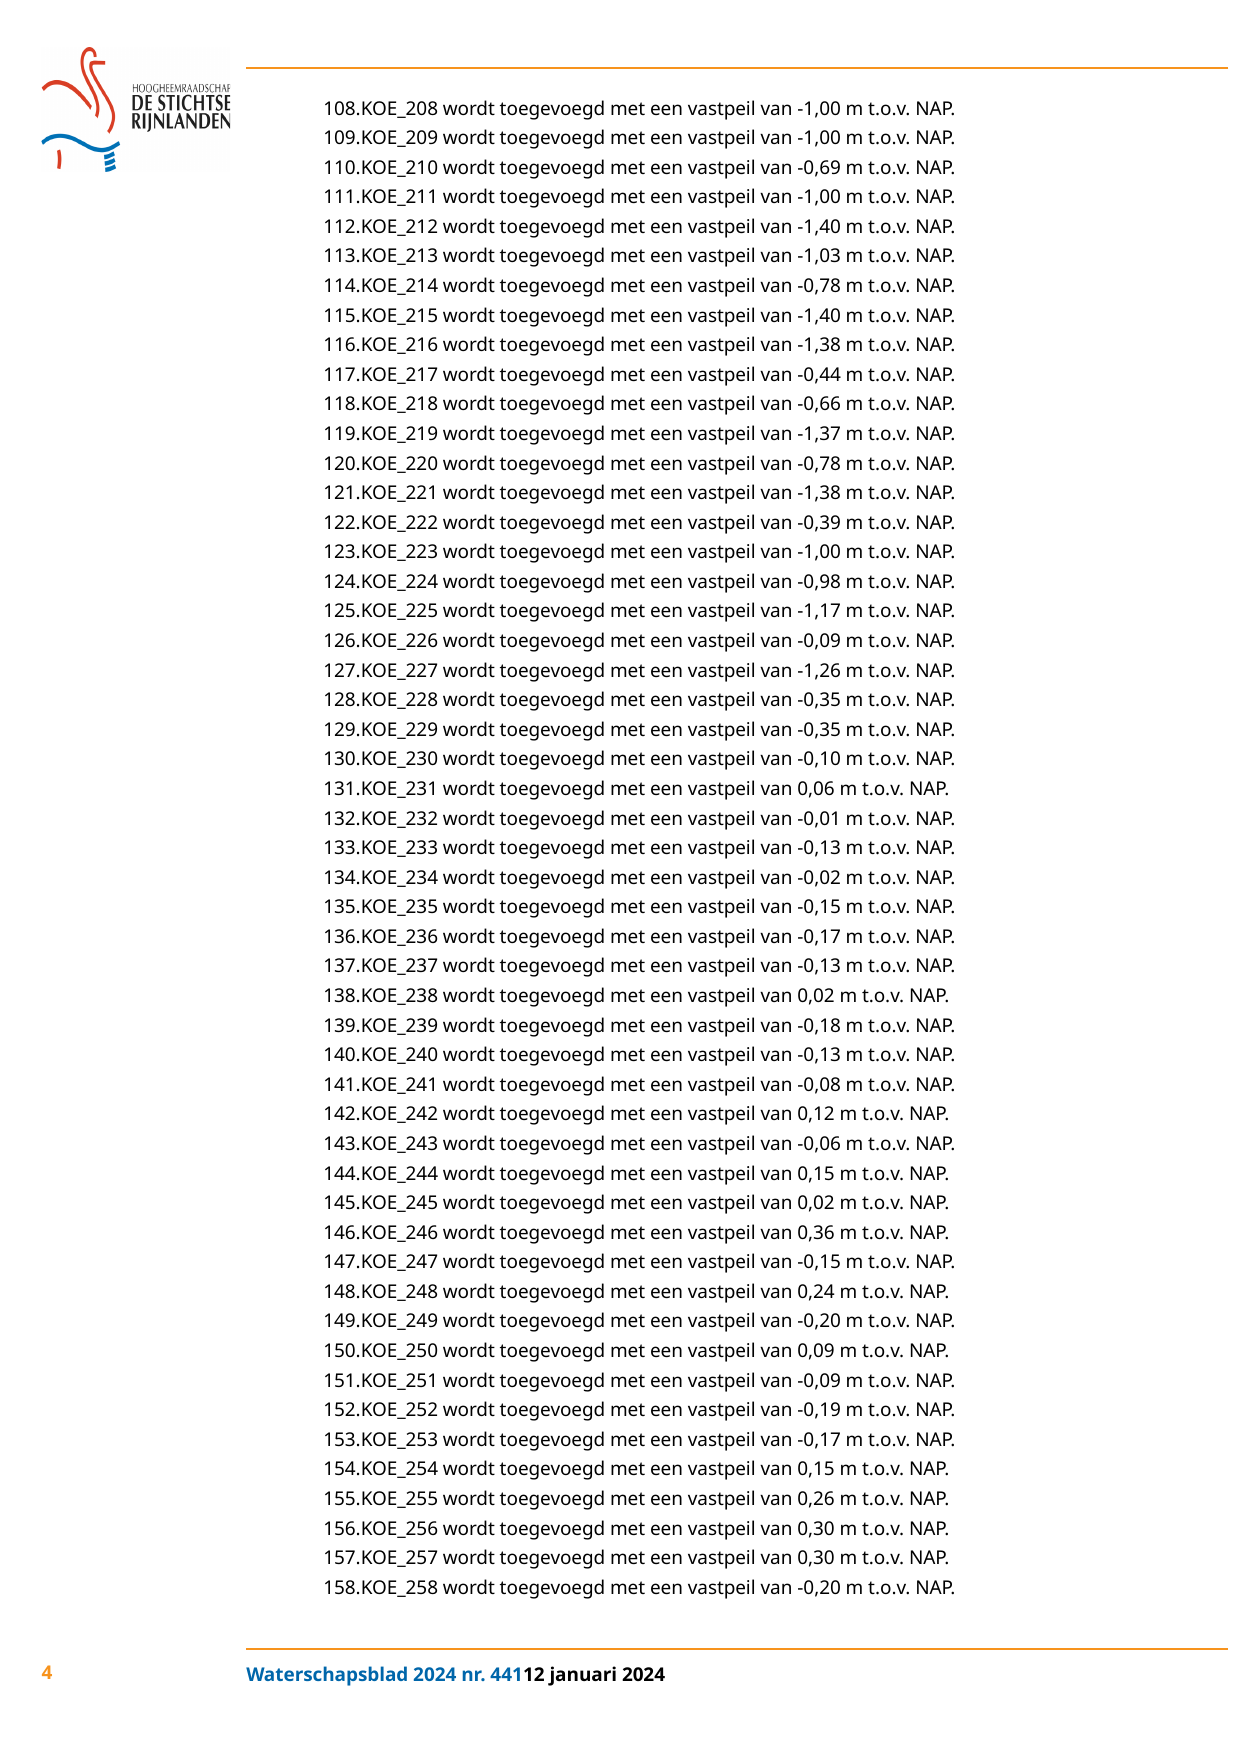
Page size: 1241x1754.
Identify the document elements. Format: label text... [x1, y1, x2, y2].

list KOE_257 wordt toegevoegd met een vastpeil van 0,30 m t.o.v. NAP. [323, 1544, 1152, 1570]
list KOE_217 wordt toegevoegd met een vastpeil van -0,44 m t.o.v. NAP. [323, 361, 1152, 387]
list KOE_243 wordt toegevoegd met een vastpeil van -0,06 m t.o.v. NAP. [323, 1130, 1152, 1156]
list KOE_251 wordt toegevoegd met een vastpeil van -0,09 m t.o.v. NAP. [323, 1367, 1152, 1393]
list KOE_238 wordt toegevoegd met een vastpeil van 0,02 m t.o.v. NAP. [323, 982, 1152, 1008]
list KOE_221 wordt toegevoegd met een vastpeil van -1,38 m t.o.v. NAP. [323, 479, 1152, 505]
list KOE_233 wordt toegevoegd met een vastpeil van -0,13 m t.o.v. NAP. [323, 834, 1152, 860]
list KOE_225 wordt toegevoegd met een vastpeil van -1,17 m t.o.v. NAP. [323, 598, 1152, 623]
list KOE_258 wordt toegevoegd met een vastpeil van -0,20 m t.o.v. NAP. [323, 1574, 1152, 1600]
list KOE_222 wordt toegevoegd met een vastpeil van -0,39 m t.o.v. NAP. [323, 509, 1152, 535]
list KOE_208 wordt toegevoegd met een vastpeil van -1,00 m t.o.v. NAP. [323, 95, 1152, 121]
list KOE_227 wordt toegevoegd met een vastpeil van -1,26 m t.o.v. NAP. [323, 657, 1152, 683]
list KOE_219 wordt toegevoegd met een vastpeil van -1,37 m t.o.v. NAP. [323, 420, 1152, 446]
list KOE_245 wordt toegevoegd met een vastpeil van 0,02 m t.o.v. NAP. [323, 1189, 1152, 1215]
list KOE_254 wordt toegevoegd met een vastpeil van 0,15 m t.o.v. NAP. [323, 1456, 1152, 1481]
list KOE_239 wordt toegevoegd met een vastpeil van -0,18 m t.o.v. NAP. [323, 1012, 1152, 1038]
list KOE_209 wordt toegevoegd met een vastpeil van -1,00 m t.o.v. NAP. [323, 124, 1152, 150]
list KOE_215 wordt toegevoegd met een vastpeil van -1,40 m t.o.v. NAP. [323, 302, 1152, 328]
list KOE_255 wordt toegevoegd met een vastpeil van 0,26 m t.o.v. NAP. [323, 1485, 1152, 1511]
list KOE_252 wordt toegevoegd met een vastpeil van -0,19 m t.o.v. NAP. [323, 1396, 1152, 1422]
list KOE_211 wordt toegevoegd met een vastpeil van -1,00 m t.o.v. NAP. [323, 183, 1152, 209]
list KOE_253 wordt toegevoegd met een vastpeil van -0,17 m t.o.v. NAP. [323, 1426, 1152, 1452]
list KOE_224 wordt toegevoegd met een vastpeil van -0,98 m t.o.v. NAP. [323, 568, 1152, 594]
list KOE_216 wordt toegevoegd met een vastpeil van -1,38 m t.o.v. NAP. [323, 331, 1152, 357]
list KOE_244 wordt toegevoegd met een vastpeil van 0,15 m t.o.v. NAP. [323, 1160, 1152, 1186]
list KOE_240 wordt toegevoegd met een vastpeil van -0,13 m t.o.v. NAP. [323, 1041, 1152, 1067]
list KOE_241 wordt toegevoegd met een vastpeil van -0,08 m t.o.v. NAP. [323, 1071, 1152, 1097]
list KOE_234 wordt toegevoegd met een vastpeil van -0,02 m t.o.v. NAP. [323, 864, 1152, 890]
list KOE_237 wordt toegevoegd met een vastpeil van -0,13 m t.o.v. NAP. [323, 953, 1152, 978]
list KOE_256 wordt toegevoegd met een vastpeil van 0,30 m t.o.v. NAP. [323, 1515, 1152, 1541]
list KOE_218 wordt toegevoegd met een vastpeil van -0,66 m t.o.v. NAP. [323, 391, 1152, 416]
picture [41, 47, 231, 172]
list KOE_228 wordt toegevoegd met een vastpeil van -0,35 m t.o.v. NAP. [323, 686, 1152, 712]
list KOE_248 wordt toegevoegd met een vastpeil van 0,24 m t.o.v. NAP. [323, 1278, 1152, 1304]
list KOE_229 wordt toegevoegd met een vastpeil van -0,35 m t.o.v. NAP. [323, 716, 1152, 742]
list KOE_220 wordt toegevoegd met een vastpeil van -0,78 m t.o.v. NAP. [323, 450, 1152, 476]
list KOE_242 wordt toegevoegd met een vastpeil van 0,12 m t.o.v. NAP. [323, 1101, 1152, 1126]
list KOE_230 wordt toegevoegd met een vastpeil van -0,10 m t.o.v. NAP. [323, 746, 1152, 771]
list KOE_212 wordt toegevoegd met een vastpeil van -1,40 m t.o.v. NAP. [323, 213, 1152, 239]
list KOE_210 wordt toegevoegd met een vastpeil van -0,69 m t.o.v. NAP. [323, 154, 1152, 180]
list KOE_246 wordt toegevoegd met een vastpeil van 0,36 m t.o.v. NAP. [323, 1219, 1152, 1245]
list KOE_226 wordt toegevoegd met een vastpeil van -0,09 m t.o.v. NAP. [323, 627, 1152, 653]
list KOE_213 wordt toegevoegd met een vastpeil van -1,03 m t.o.v. NAP. [323, 243, 1152, 268]
list KOE_232 wordt toegevoegd met een vastpeil van -0,01 m t.o.v. NAP. [323, 805, 1152, 831]
list KOE_235 wordt toegevoegd met een vastpeil van -0,15 m t.o.v. NAP. [323, 893, 1152, 919]
list KOE_236 wordt toegevoegd met een vastpeil van -0,17 m t.o.v. NAP. [323, 923, 1152, 949]
list KOE_250 wordt toegevoegd met een vastpeil van 0,09 m t.o.v. NAP. [323, 1337, 1152, 1363]
list KOE_247 wordt toegevoegd met een vastpeil van -0,15 m t.o.v. NAP. [323, 1248, 1152, 1274]
list KOE_249 wordt toegevoegd met een vastpeil van -0,20 m t.o.v. NAP. [323, 1308, 1152, 1333]
list KOE_223 wordt toegevoegd met een vastpeil van -1,00 m t.o.v. NAP. [323, 538, 1152, 564]
list KOE_214 wordt toegevoegd met een vastpeil van -0,78 m t.o.v. NAP. [323, 272, 1152, 298]
list KOE_231 wordt toegevoegd met een vastpeil van 0,06 m t.o.v. NAP. [323, 775, 1152, 801]
